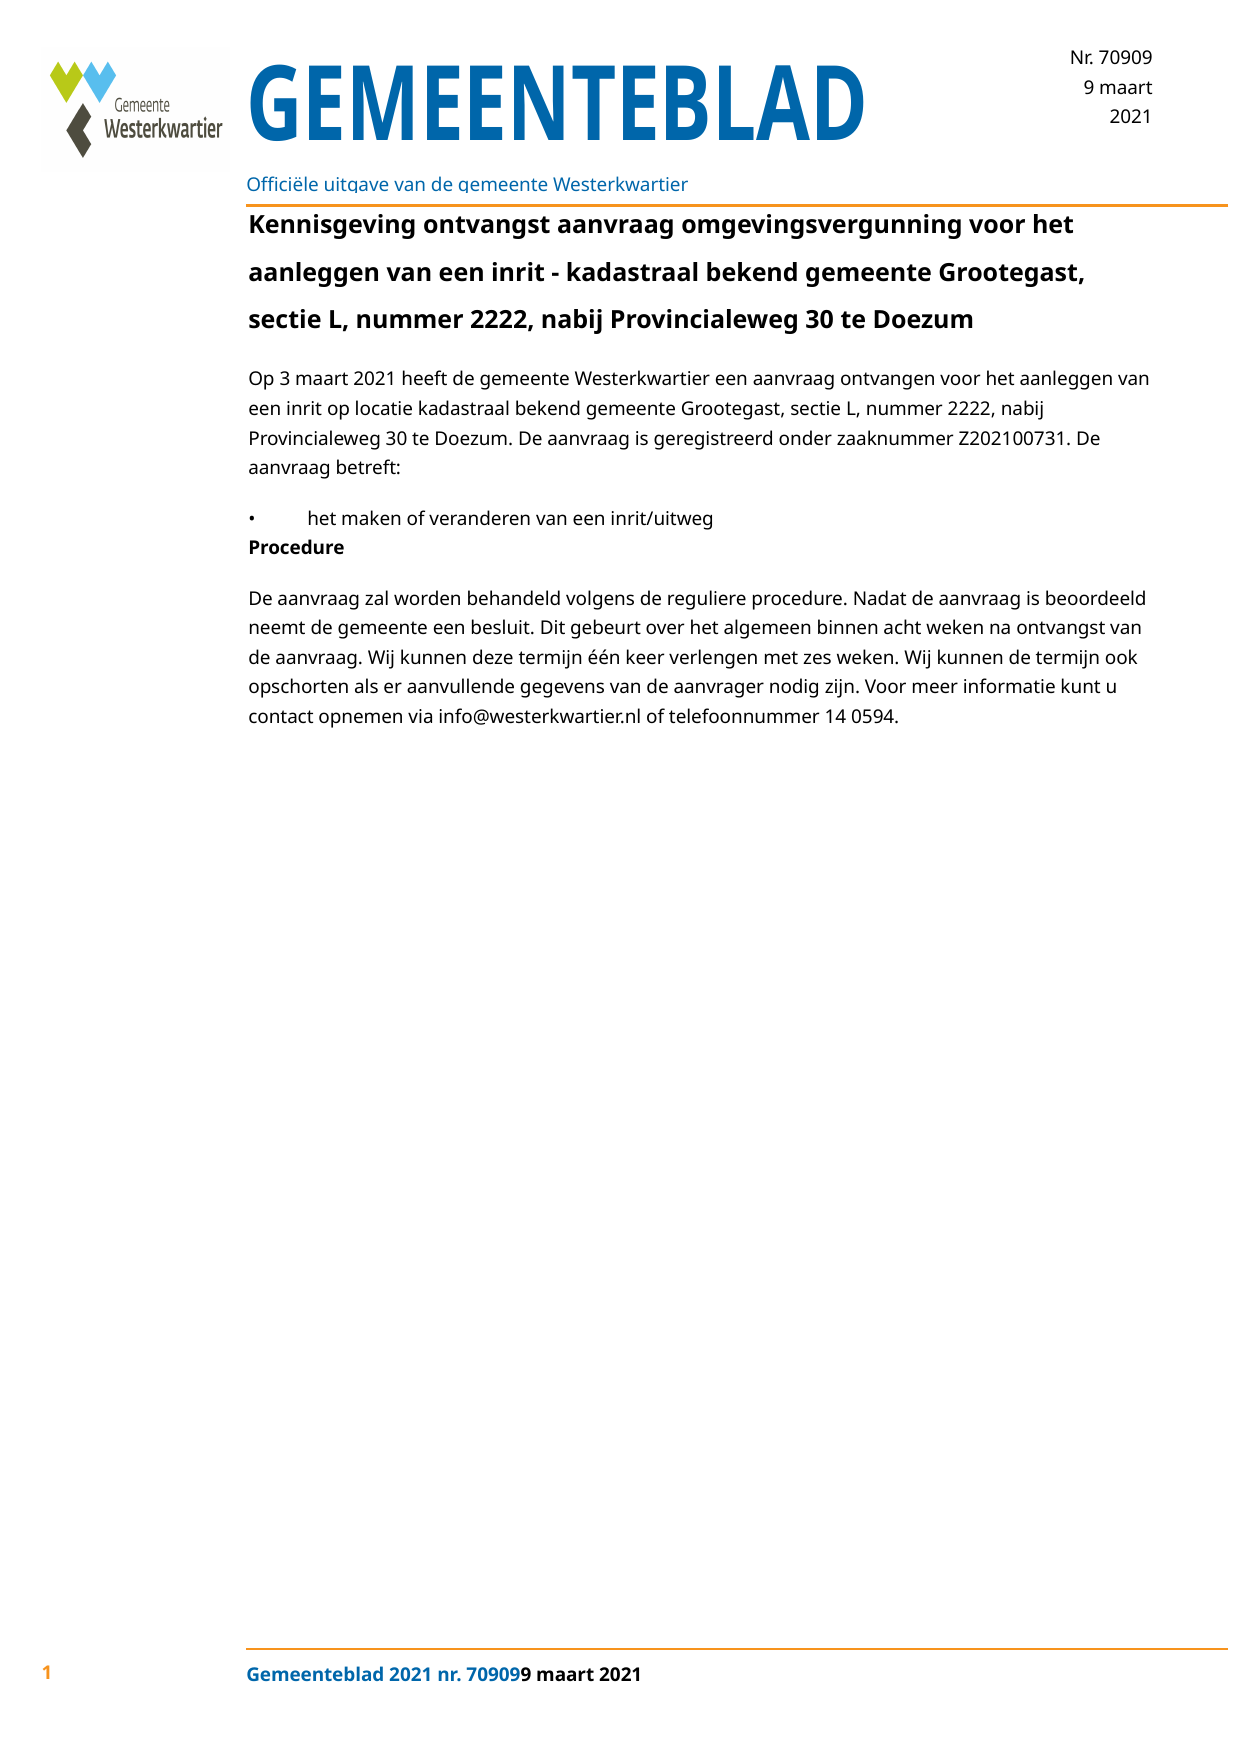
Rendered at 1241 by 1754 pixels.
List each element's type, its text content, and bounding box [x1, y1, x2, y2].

picture [41, 47, 231, 172]
text De aanvraag zal worden behandeld volgens de reguliere procedure. Nadat de aanvraag is beoordeeld neemt de gemeente een besluit. Dit gebeurt over het algemeen binnen acht weken na ontvangst van de aanvraag. Wij kunnen deze termijn één keer verlengen met zes weken. Wij kunnen de termijn ook opschorten als er aanvullende gegevens van de aanvrager nodig zijn. Voor meer informatie kunt u contact opnemen via info@westerkwartier.nl of telefoonnummer 14 0594. [248, 585, 1152, 729]
list het maken of veranderen van een inrit/uitweg [248, 505, 1152, 530]
text Op 3 maart 2021 heeft de gemeente Westerkwartier een aanvraag ontvangen voor het aanleggen van een inrit op locatie kadastraal bekend gemeente Grootegast, sectie L, nummer 2222, nabij Provincialeweg 30 te Doezum. De aanvraag is geregistreerd onder zaaknummer Z202100731. De aanvraag betreft: [248, 366, 1152, 480]
text Procedure [248, 534, 1152, 560]
text Kennisgeving ontvangst aanvraag omgevingsvergunning voor het aanleggen van een inrit - kadastraal bekend gemeente Grootegast, sectie L, nummer 2222, nabij Provincialeweg 30 te Doezum [248, 207, 1152, 336]
